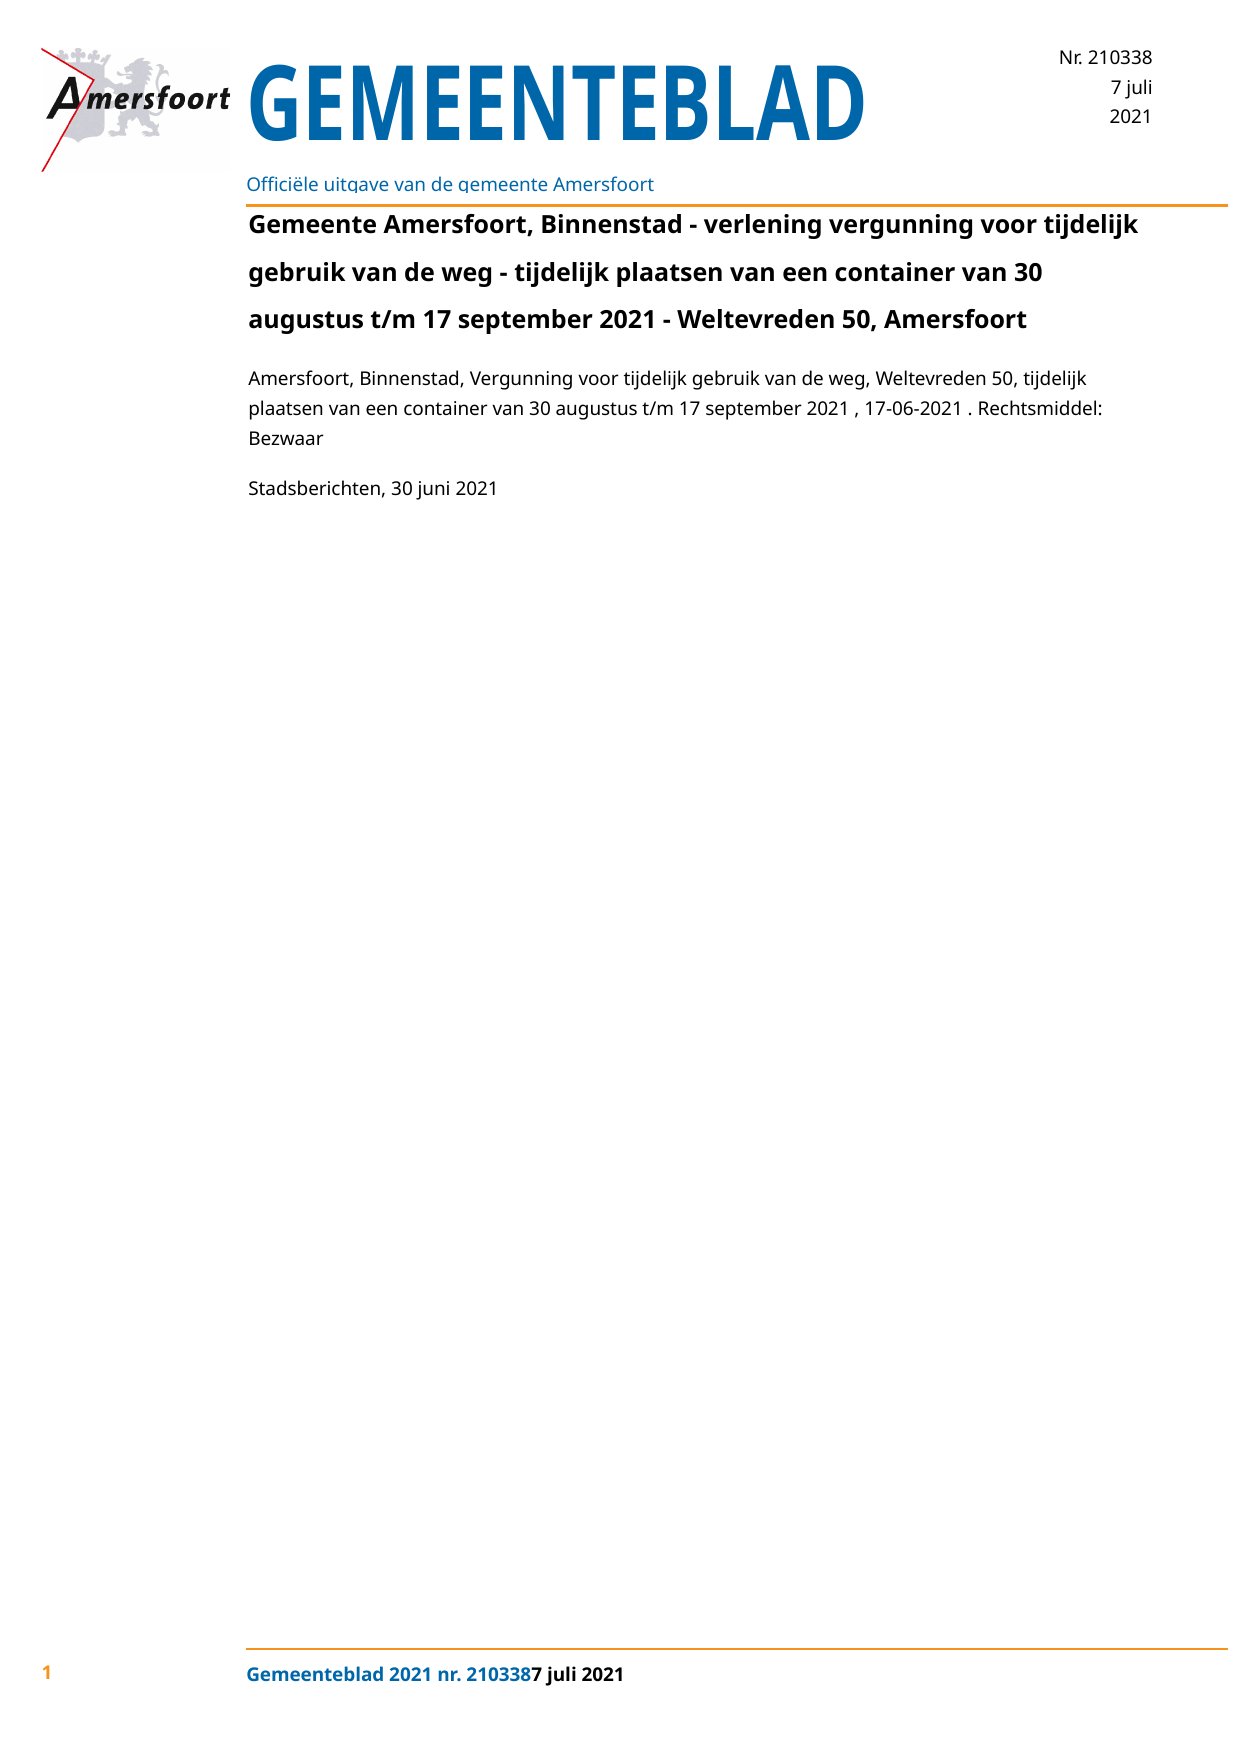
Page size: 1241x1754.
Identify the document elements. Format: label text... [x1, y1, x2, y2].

text Stadsberichten, 30 juni 2021 [248, 475, 1152, 501]
picture [41, 47, 231, 172]
text Amersfoort, Binnenstad, Vergunning voor tijdelijk gebruik van de weg, Weltevreden 50, tijdelijk plaatsen van een container van 30 augustus t/m 17 september 2021 , 17-06-2021 . Rechtsmiddel: Bezwaar [248, 366, 1152, 450]
text Gemeente Amersfoort, Binnenstad - verlening vergunning voor tijdelijk gebruik van de weg - tijdelijk plaatsen van een container van 30 augustus t/m 17 september 2021 - Weltevreden 50, Amersfoort [248, 207, 1152, 336]
